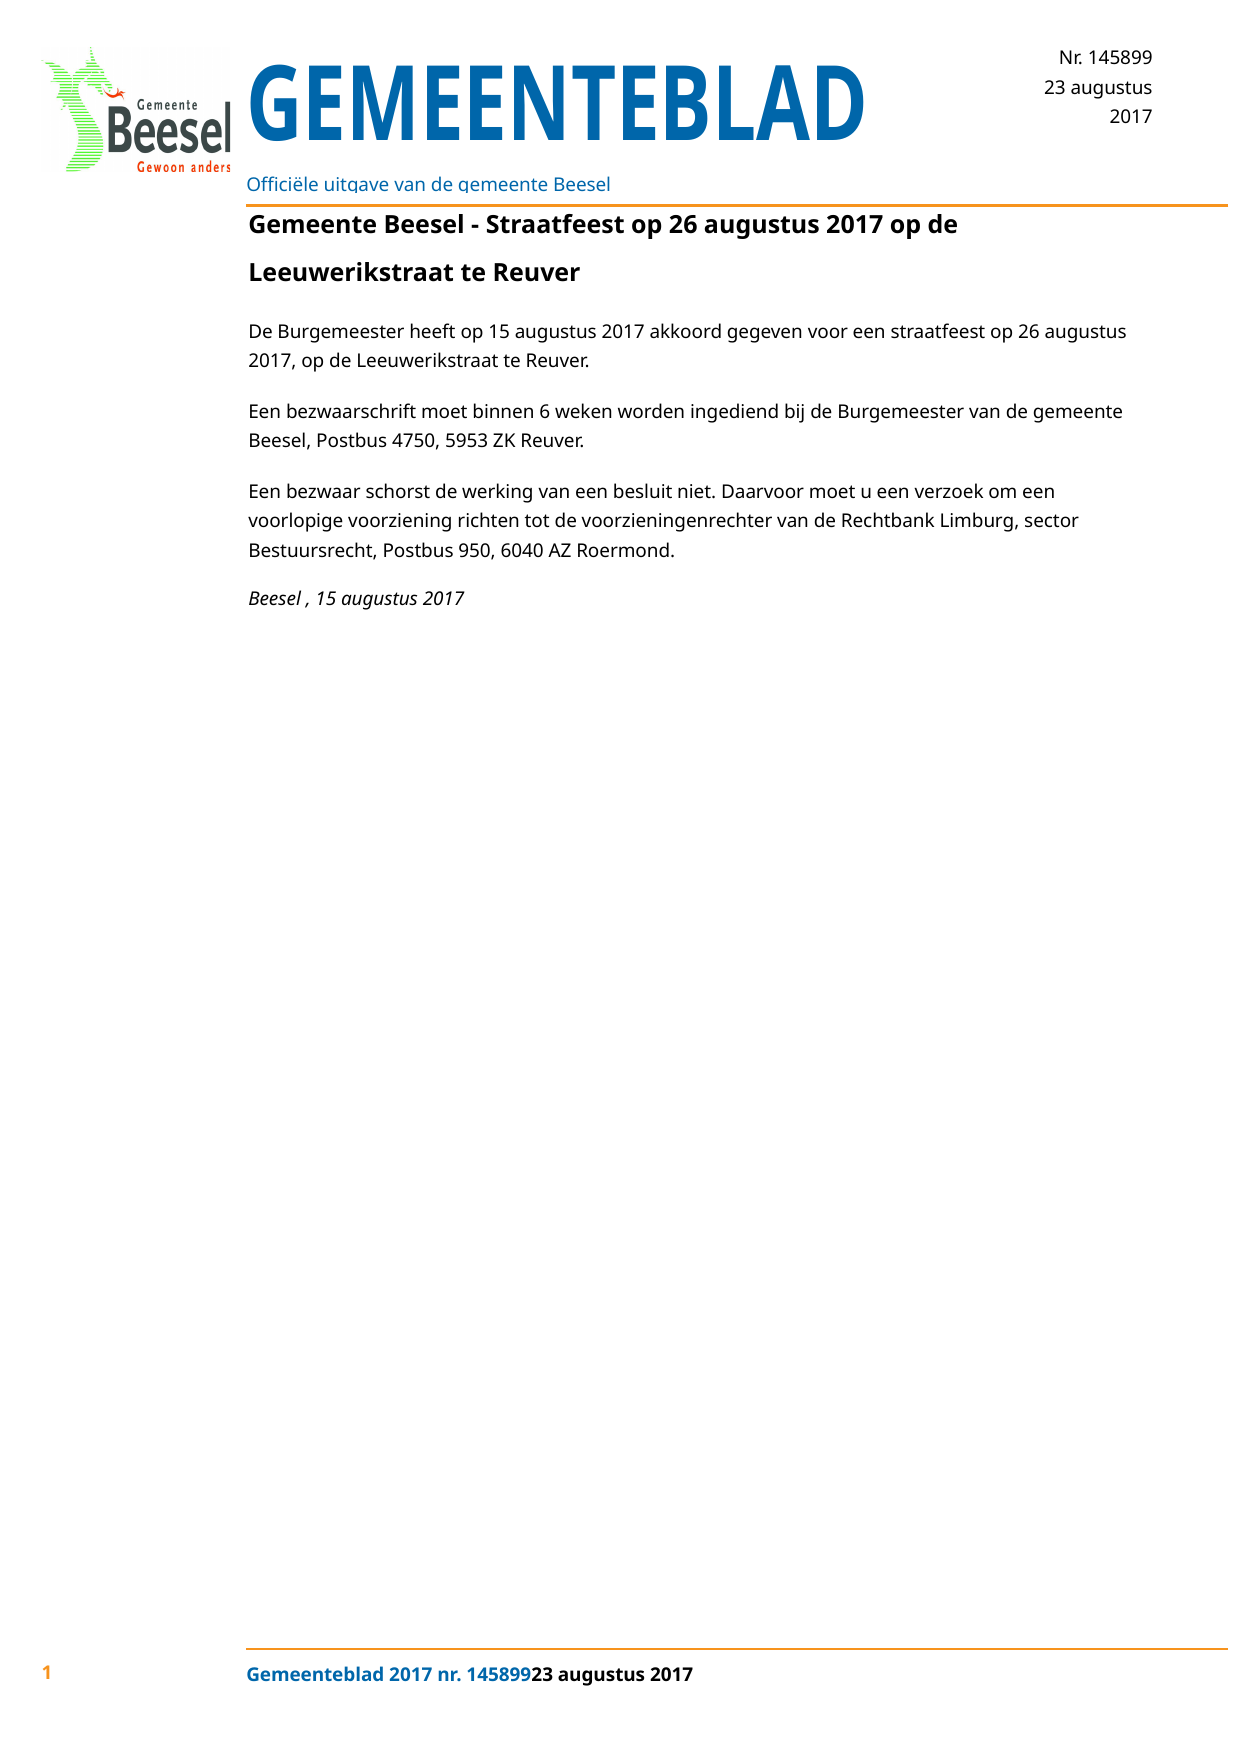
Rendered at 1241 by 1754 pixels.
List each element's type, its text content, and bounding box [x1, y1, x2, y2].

text Beesel , 15 augustus 2017 [248, 585, 1152, 611]
text De Burgemeester heeft op 15 augustus 2017 akkoord gegeven voor een straatfeest op 26 augustus 2017, op de Leeuwerikstraat te Reuver. [248, 318, 1152, 373]
text Gemeente Beesel - Straatfeest op 26 augustus 2017 op de Leeuwerikstraat te Reuver [248, 207, 1152, 288]
picture [41, 47, 231, 172]
text Een bezwaar schorst de werking van een besluit niet. Daarvoor moet u een verzoek om een voorlopige voorziening richten tot de voorzieningenrechter van de Rechtbank Limburg, sector Bestuursrecht, Postbus 950, 6040 AZ Roermond. [248, 478, 1152, 563]
text Een bezwaarschrift moet binnen 6 weken worden ingediend bij de Burgemeester van de gemeente Beesel, Postbus 4750, 5953 ZK Reuver. [248, 398, 1152, 453]
